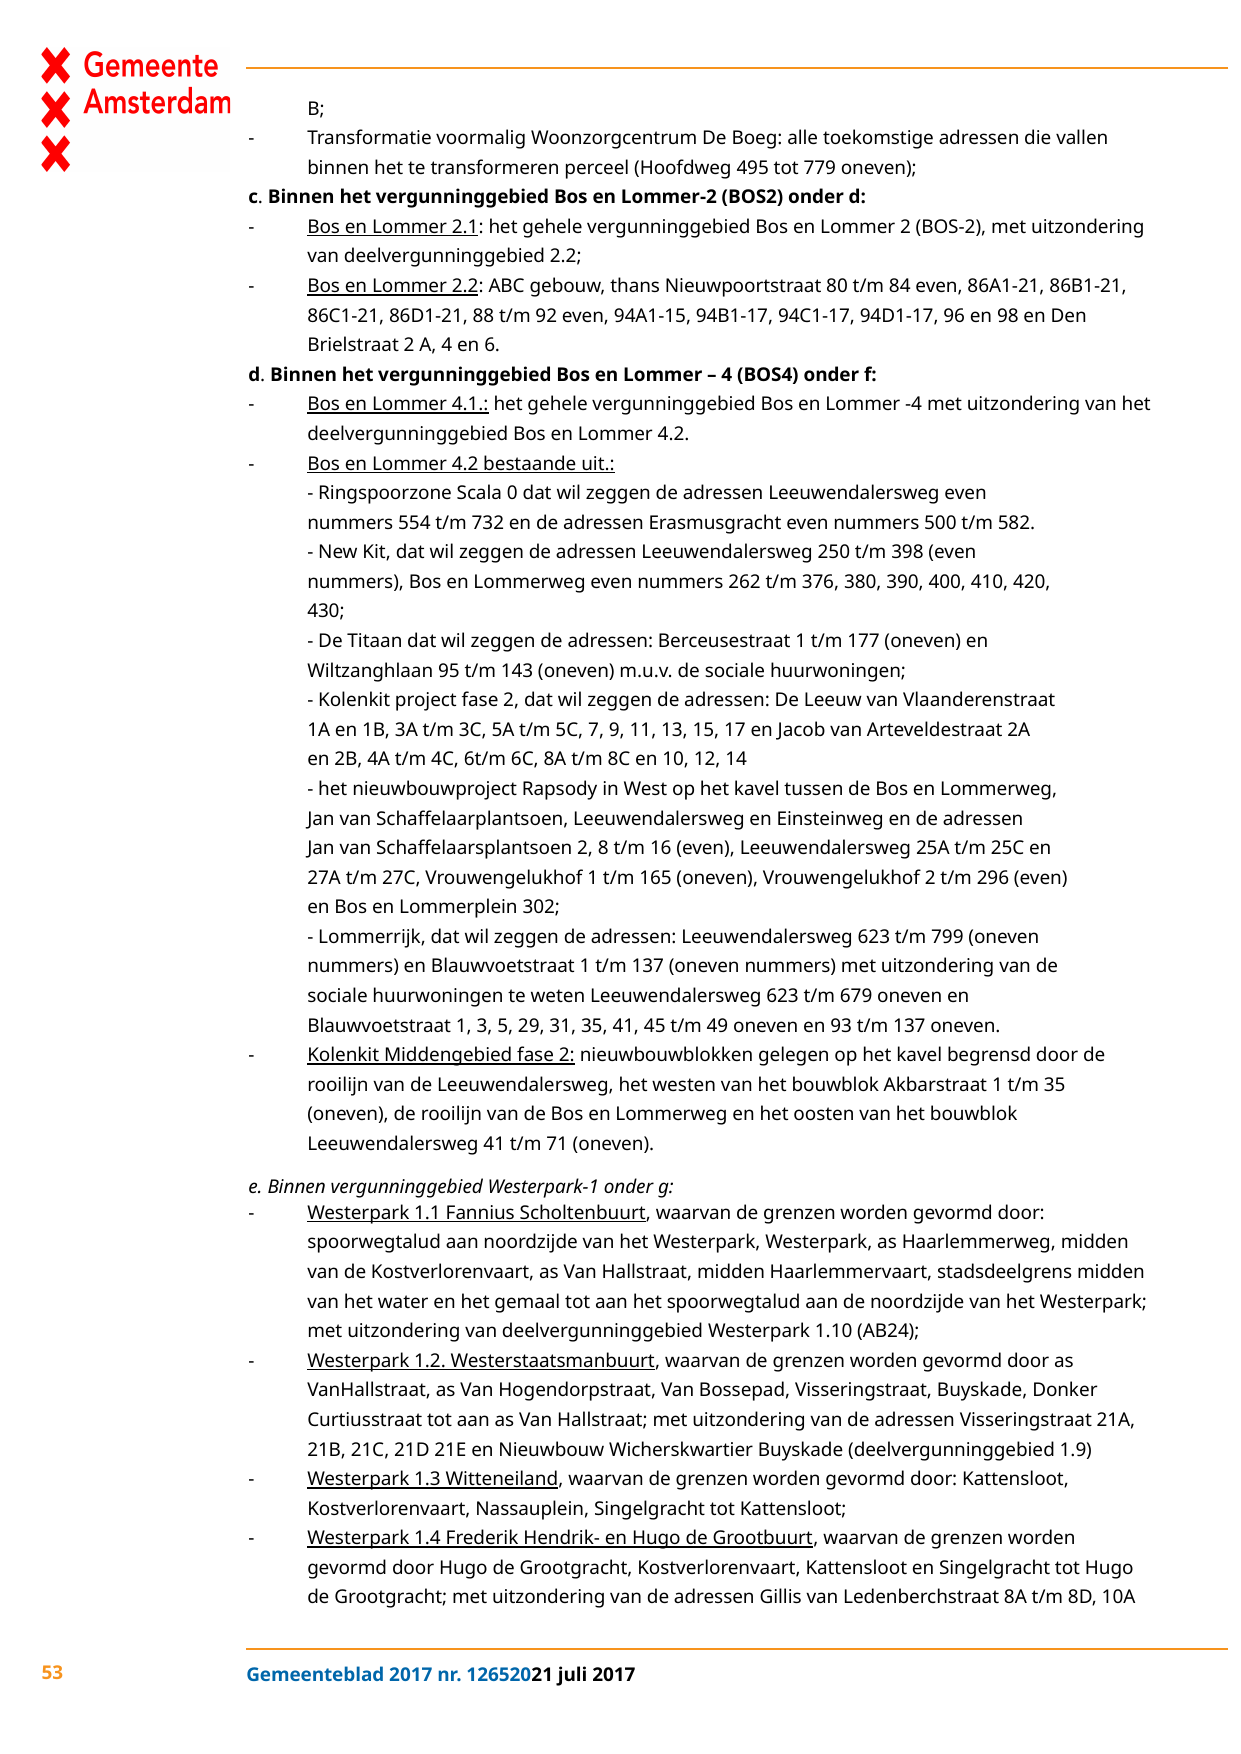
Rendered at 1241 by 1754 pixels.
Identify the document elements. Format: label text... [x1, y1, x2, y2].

picture [41, 47, 231, 172]
list Westerpark 1.2. Westerstaatsmanbuurt, waarvan de grenzen worden gevormd door as VanHallstraat, as Van Hogendorpstraat, Van Bossepad, Visseringstraat, Buyskade, Donker Curtiusstraat tot aan as Van Hallstraat; met uitzondering van de adressen Visseringstraat 21A, 21B, 21C, 21D 21E en Nieuwbouw Wicherskwartier Buyskade (deelvergunninggebied 1.9) [248, 1347, 1152, 1461]
list Westerpark 1.4 Frederik Hendrik- en Hugo de Grootbuurt, waarvan de grenzen worden gevormd door Hugo de Grootgracht, Kostverlorenvaart, Kattensloot en Singelgracht tot Hugo de Grootgracht; met uitzondering van de adressen Gillis van Ledenberchstraat 8A t/m 8D, 10A [248, 1524, 1152, 1609]
list nummers) en Blauwvoetstraat 1 t/m 137 (oneven nummers) met uitzondering van de [248, 953, 1152, 978]
list Bos en Lommer 4.2 bestaande uit.: [248, 450, 1152, 476]
list 430; [248, 598, 1152, 623]
list 1A en 1B, 3A t/m 3C, 5A t/m 5C, 7, 9, 11, 13, 15, 17 en Jacob van Arteveldestraat 2A [248, 716, 1152, 742]
text e. Binnen vergunninggebied Westerpark-1 onder g: [248, 1173, 1152, 1199]
list Kolenkit Middengebied fase 2: nieuwbouwblokken gelegen op het kavel begrensd door de rooilijn van de Leeuwendalersweg, het westen van het bouwblok Akbarstraat 1 t/m 35 (oneven), de rooilijn van de Bos en Lommerweg en het oosten van het bouwblok Leeuwendalersweg 41 t/m 71 (oneven). [248, 1041, 1152, 1156]
list - New Kit, dat wil zeggen de adressen Leeuwendalersweg 250 t/m 398 (even [248, 538, 1152, 564]
list Westerpark 1.3 Witteneiland, waarvan de grenzen worden gevormd door: Kattensloot, [248, 1465, 1152, 1491]
list - Ringspoorzone Scala 0 dat wil zeggen de adressen Leeuwendalersweg even [248, 479, 1152, 505]
list - Lommerrijk, dat wil zeggen de adressen: Leeuwendalersweg 623 t/m 799 (oneven [248, 923, 1152, 949]
list Transformatie voormalig Woonzorgcentrum De Boeg: alle toekomstige adressen die vallen binnen het te transformeren perceel (Hoofdweg 495 tot 779 oneven); [248, 124, 1152, 180]
list - het nieuwbouwproject Rapsody in West op het kavel tussen de Bos en Lommerweg, [248, 775, 1152, 801]
list Bos en Lommer 2.1: het gehele vergunninggebied Bos en Lommer 2 (BOS-2), met uitzondering van deelvergunninggebied 2.2; [248, 213, 1152, 268]
list en 2B, 4A t/m 4C, 6t/m 6C, 8A t/m 8C en 10, 12, 14 [248, 746, 1152, 771]
list B; [248, 95, 1152, 121]
list nummers), Bos en Lommerweg even nummers 262 t/m 376, 380, 390, 400, 410, 420, [248, 568, 1152, 594]
list Bos en Lommer 4.1.: het gehele vergunninggebied Bos en Lommer -4 met uitzondering van het deelvergunninggebied Bos en Lommer 4.2. [248, 391, 1152, 446]
list nummers 554 t/m 732 en de adressen Erasmusgracht even nummers 500 t/m 582. [248, 509, 1152, 535]
list Jan van Schaffelaarplantsoen, Leeuwendalersweg en Einsteinweg en de adressen [248, 805, 1152, 831]
list Jan van Schaffelaarsplantsoen 2, 8 t/m 16 (even), Leeuwendalersweg 25A t/m 25C en [248, 834, 1152, 860]
text c. Binnen het vergunninggebied Bos en Lommer-2 (BOS2) onder d: [248, 183, 1152, 209]
list - De Titaan dat wil zeggen de adressen: Berceusestraat 1 t/m 177 (oneven) en [248, 627, 1152, 653]
list Kostverlorenvaart, Nassauplein, Singelgracht tot Kattensloot; [248, 1495, 1152, 1521]
list 27A t/m 27C, Vrouwengelukhof 1 t/m 165 (oneven), Vrouwengelukhof 2 t/m 296 (even) [248, 864, 1152, 890]
list - Kolenkit project fase 2, dat wil zeggen de adressen: De Leeuw van Vlaanderenstraat [248, 686, 1152, 712]
list en Bos en Lommerplein 302; [248, 893, 1152, 919]
list Wiltzanghlaan 95 t/m 143 (oneven) m.u.v. de sociale huurwoningen; [248, 657, 1152, 683]
list sociale huurwoningen te weten Leeuwendalersweg 623 t/m 679 oneven en [248, 982, 1152, 1008]
list Blauwvoetstraat 1, 3, 5, 29, 31, 35, 41, 45 t/m 49 oneven en 93 t/m 137 oneven. [248, 1012, 1152, 1038]
list Bos en Lommer 2.2: ABC gebouw, thans Nieuwpoortstraat 80 t/m 84 even, 86A1-21, 86B1-21, 86C1-21, 86D1-21, 88 t/m 92 even, 94A1-15, 94B1-17, 94C1-17, 94D1-17, 96 en 98 en Den Brielstraat 2 A, 4 en 6. [248, 272, 1152, 357]
text d. Binnen het vergunninggebied Bos en Lommer – 4 (BOS4) onder f: [248, 361, 1152, 387]
list Westerpark 1.1 Fannius Scholtenbuurt, waarvan de grenzen worden gevormd door: spoorwegtalud aan noordzijde van het Westerpark, Westerpark, as Haarlemmerweg, midden van de Kostverlorenvaart, as Van Hallstraat, midden Haarlemmervaart, stadsdeelgrens midden van het water en het gemaal tot aan het spoorwegtalud aan de noordzijde van het Westerpark; met uitzondering van deelvergunninggebied Westerpark 1.10 (AB24); [248, 1199, 1152, 1343]
